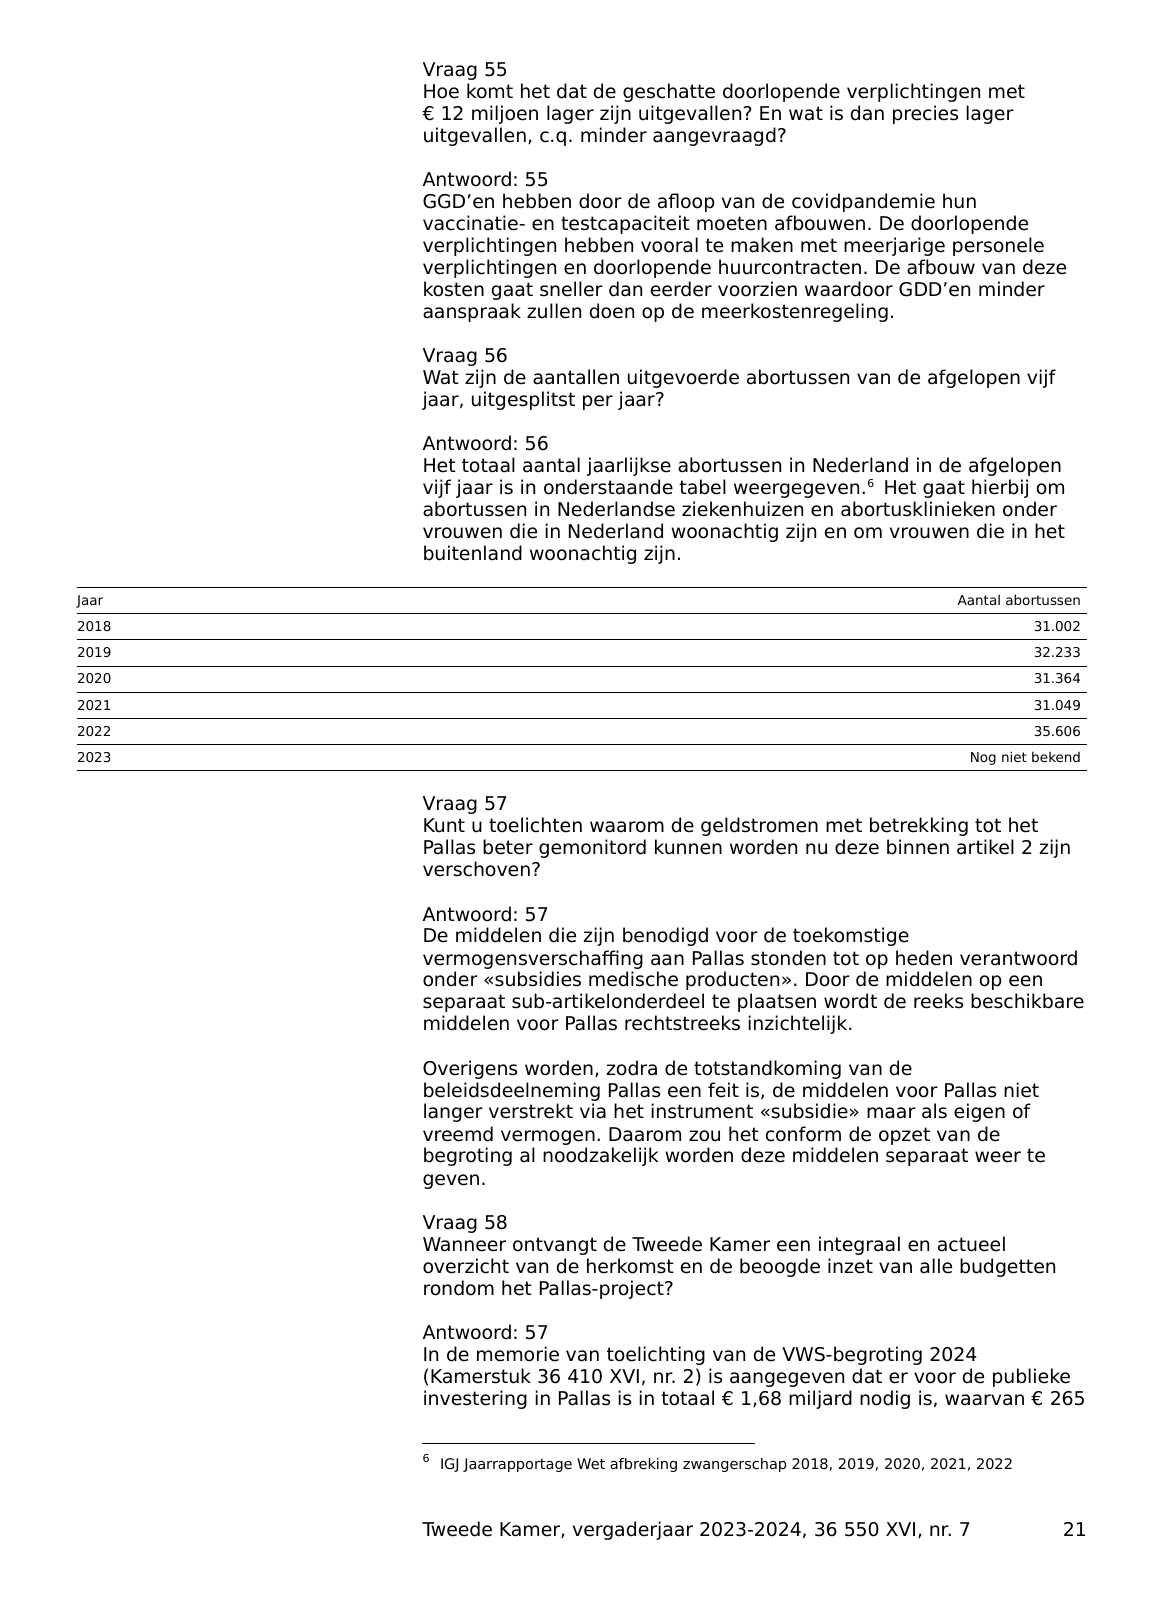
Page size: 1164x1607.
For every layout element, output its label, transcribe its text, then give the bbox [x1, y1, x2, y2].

text Wanneer ontvangt de Tweede Kamer een integraal en actueel overzicht van de herkomst en de beoogde inzet van alle budgetten rondom het Pallas-project? [422, 1233, 1087, 1299]
table_cell 31.049 [372, 693, 1087, 718]
table_header Aantal abortussen [372, 588, 1087, 613]
table_cell 31.002 [372, 614, 1087, 639]
text Antwoord: 56 [422, 433, 1087, 455]
table_header Jaar [77, 588, 372, 613]
table_cell 2021 [77, 693, 372, 718]
text Wat zijn de aantallen uitgevoerde abortussen van de afgelopen vijf jaar, uitgesplitst per jaar? [422, 367, 1087, 411]
text Antwoord: 57 [422, 1322, 1087, 1344]
table_cell 2019 [77, 640, 372, 666]
text Het totaal aantal jaarlijkse abortussen in Nederland in de afgelopen vijf jaar is in onderstaande tabel weergegeven. Het gaat hierbij om abortussen in Nederlandse ziekenhuizen en abortusklinieken onder vrouwen die in Nederland woonachtig zijn en om vrouwen die in het buitenland woonachtig zijn. [422, 455, 1087, 565]
text IGJ Jaarrapportage Wet afbreking zwangerschap 2018, 2019, 2020, 2021, 2022 [422, 1452, 1087, 1474]
text Overigens worden, zodra de totstandkoming van de beleidsdeelneming Pallas een feit is, de middelen voor Pallas niet langer verstrekt via het instrument «subsidie» maar als eigen of vreemd vermogen. Daarom zou het conform de opzet van de begroting al noodzakelijk worden deze middelen separaat weer te geven. [422, 1057, 1087, 1189]
table_cell 2020 [77, 667, 372, 692]
table_cell 2018 [77, 614, 372, 639]
text Kunt u toelichten waarom de geldstromen met betrekking tot het Pallas beter gemonitord kunnen worden nu deze binnen artikel 2 zijn verschoven? [422, 815, 1087, 881]
text Vraag 57 [422, 793, 1087, 815]
table_cell 2023 [77, 745, 372, 770]
text GGD’en hebben door de afloop van de covidpandemie hun vaccinatie- en testcapaciteit moeten afbouwen. De doorlopende verplichtingen hebben vooral te maken met meerjarige personele verplichtingen en doorlopende huurcontracten. De afbouw van deze kosten gaat sneller dan eerder voorzien waardoor GDD’en minder aanspraak zullen doen op de meerkostenregeling. [422, 191, 1087, 323]
text In de memorie van toelichting van de VWS-begroting 2024 (Kamerstuk 36 410 XVI, nr. 2) is aangegeven dat er voor de publieke investering in Pallas is in totaal € 1,68 miljard nodig is, waarvan € 265 [422, 1344, 1087, 1409]
table_cell 35.606 [372, 719, 1087, 744]
text De middelen die zijn benodigd voor de toekomstige vermogensverschaffing aan Pallas stonden tot op heden verantwoord onder «subsidies medische producten». Door de middelen op een separaat sub-artikelonderdeel te plaatsen wordt de reeks beschikbare middelen voor Pallas rechtstreeks inzichtelijk. [422, 925, 1087, 1035]
table_cell 2022 [77, 719, 372, 744]
table_cell Nog niet bekend [372, 745, 1087, 770]
text Vraag 58 [422, 1212, 1087, 1233]
text Antwoord: 57 [422, 903, 1087, 925]
table_cell 32.233 [372, 640, 1087, 666]
text Vraag 55 [422, 59, 1087, 81]
text Vraag 56 [422, 345, 1087, 367]
text Antwoord: 55 [422, 169, 1087, 191]
text Hoe komt het dat de geschatte doorlopende verplichtingen met € 12 miljoen lager zijn uitgevallen? En wat is dan precies lager uitgevallen, c.q. minder aangevraagd? [422, 81, 1087, 147]
table_cell 31.364 [372, 667, 1087, 692]
